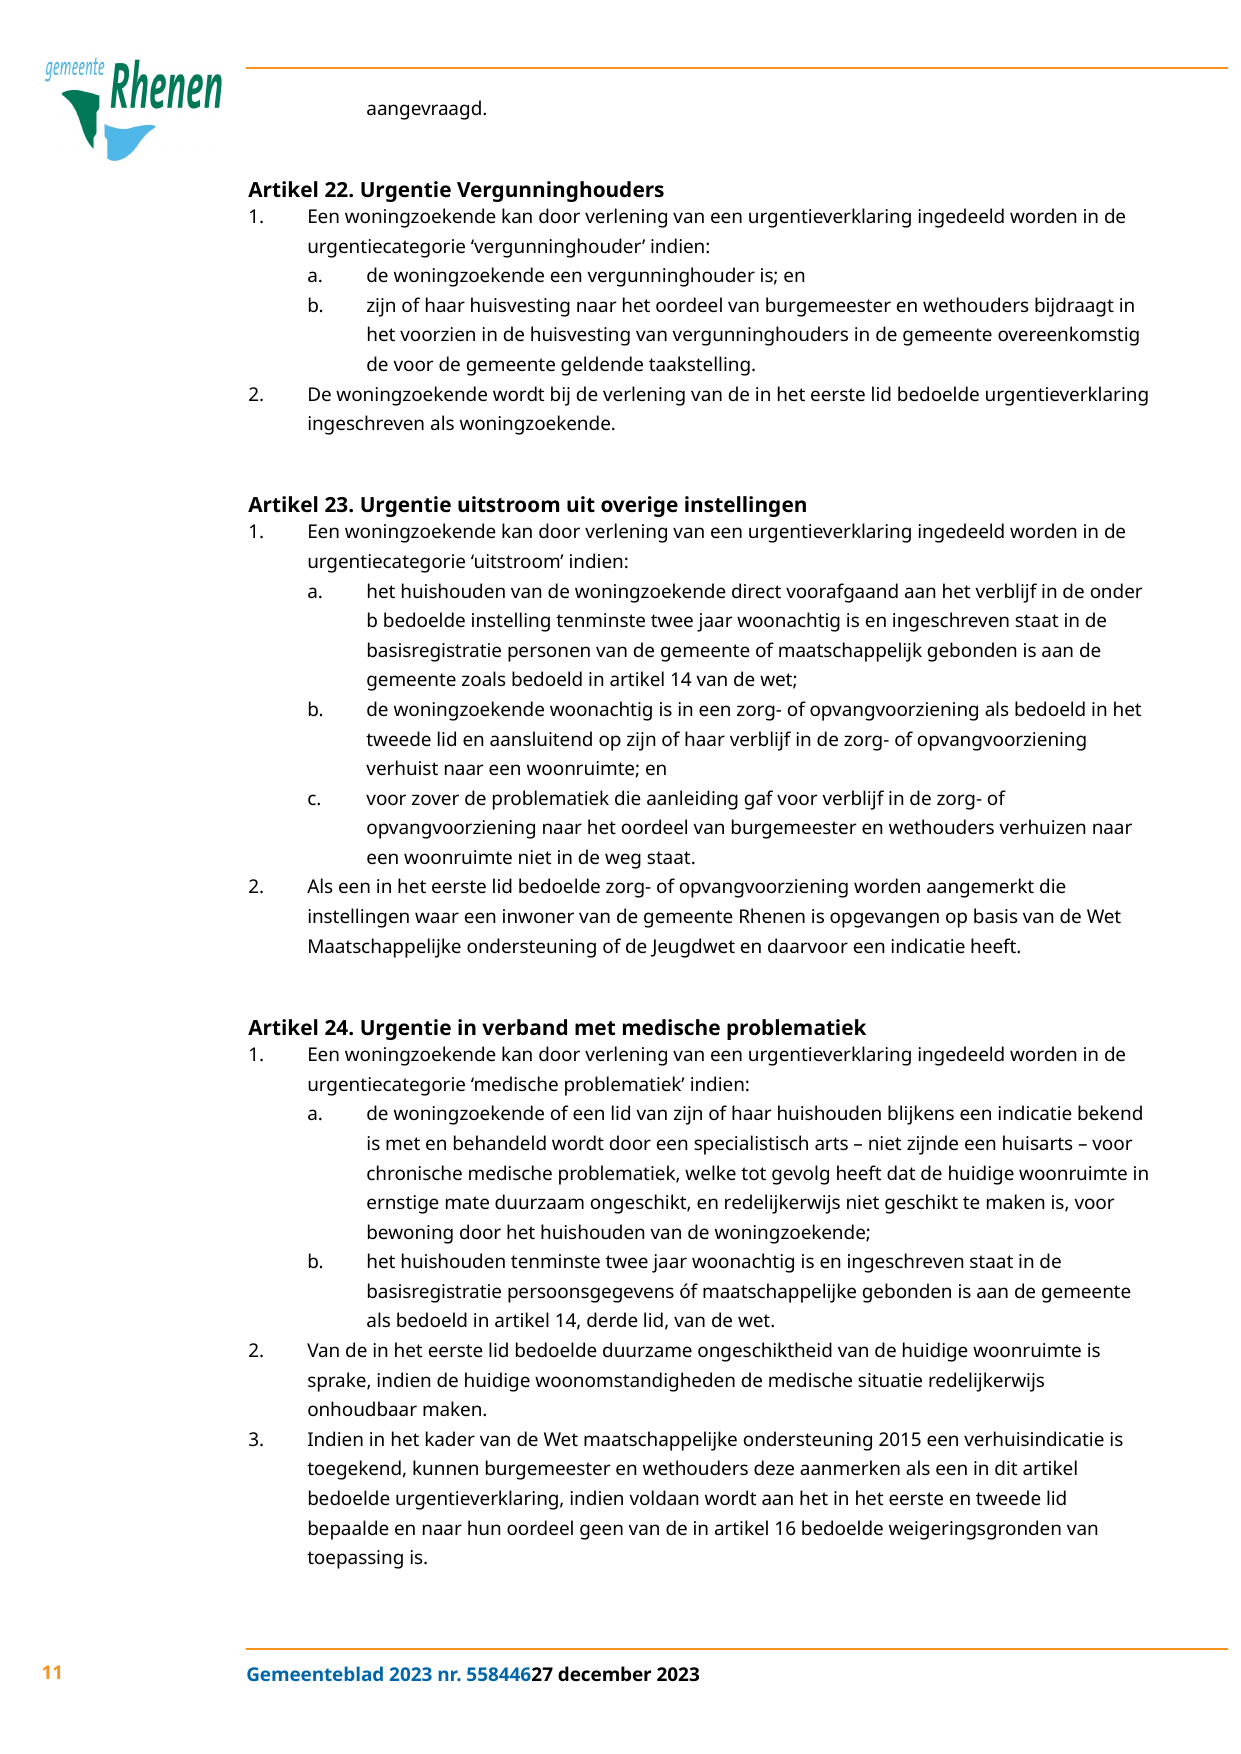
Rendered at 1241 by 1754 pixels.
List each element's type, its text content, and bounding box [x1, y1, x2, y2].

text Artikel 24. Urgentie in verband met medische problematiek [248, 1013, 1152, 1041]
picture [41, 47, 231, 172]
list Van de in het eerste lid bedoelde duurzame ongeschiktheid van de huidige woonruimte is sprake, indien de huidige woonomstandigheden de medische situatie redelijkerwijs onhoudbaar maken. [248, 1337, 1152, 1422]
text Artikel 23. Urgentie uitstroom uit overige instellingen [248, 490, 1152, 519]
list zijn of haar huisvesting naar het oordeel van burgemeester en wethouders bijdraagt in het voorzien in de huisvesting van vergunninghouders in de gemeente overeenkomstig de voor de gemeente geldende taakstelling. [307, 292, 1152, 377]
list aangevraagd. [307, 95, 1152, 121]
list Een woningzoekende kan door verlening van een urgentieverklaring ingedeeld worden in de urgentiecategorie ‘vergunninghouder’ indien: [248, 203, 1152, 258]
list het huishouden van de woningzoekende direct voorafgaand aan het verblijf in de onder b bedoelde instelling tenminste twee jaar woonachtig is en ingeschreven staat in de basisregistratie personen van de gemeente of maatschappelijk gebonden is aan de gemeente zoals bedoeld in artikel 14 van de wet; [307, 578, 1152, 692]
list Indien in het kader van de Wet maatschappelijke ondersteuning 2015 een verhuisindicatie is toegekend, kunnen burgemeester en wethouders deze aanmerken als een in dit artikel bedoelde urgentieverklaring, indien voldaan wordt aan het in het eerste en tweede lid bepaalde en naar hun oordeel geen van de in artikel 16 bedoelde weigeringsgronden van toepassing is. [248, 1426, 1152, 1570]
list de woningzoekende of een lid van zijn of haar huishouden blijkens een indicatie bekend is met en behandeld wordt door een specialistisch arts – niet zijnde een huisarts – voor chronische medische problematiek, welke tot gevolg heeft dat de huidige woonruimte in ernstige mate duurzaam ongeschikt, en redelijkerwijs niet geschikt te maken is, voor bewoning door het huishouden van de woningzoekende; [307, 1101, 1152, 1244]
list de woningzoekende woonachtig is in een zorg- of opvangvoorziening als bedoeld in het tweede lid en aansluitend op zijn of haar verblijf in de zorg- of opvangvoorziening verhuist naar een woonruimte; en [307, 696, 1152, 781]
list Een woningzoekende kan door verlening van een urgentieverklaring ingedeeld worden in de urgentiecategorie ‘uitstroom’ indien: [248, 519, 1152, 574]
list De woningzoekende wordt bij de verlening van de in het eerste lid bedoelde urgentieverklaring ingeschreven als woningzoekende. [248, 381, 1152, 436]
list de woningzoekende een vergunninghouder is; en [307, 262, 1152, 288]
list Een woningzoekende kan door verlening van een urgentieverklaring ingedeeld worden in de urgentiecategorie ‘medische problematiek’ indien: [248, 1041, 1152, 1097]
text Artikel 22. Urgentie Vergunninghouders [248, 175, 1152, 203]
list voor zover de problematiek die aanleiding gaf voor verblijf in de zorg- of opvangvoorziening naar het oordeel van burgemeester en wethouders verhuizen naar een woonruimte niet in de weg staat. [307, 785, 1152, 870]
list Als een in het eerste lid bedoelde zorg- of opvangvoorziening worden aangemerkt die instellingen waar een inwoner van de gemeente Rhenen is opgevangen op basis van de Wet Maatschappelijke ondersteuning of de Jeugdwet en daarvoor een indicatie heeft. [248, 874, 1152, 959]
list het huishouden tenminste twee jaar woonachtig is en ingeschreven staat in de basisregistratie persoonsgegevens óf maatschappelijke gebonden is aan de gemeente als bedoeld in artikel 14, derde lid, van de wet. [307, 1248, 1152, 1333]
